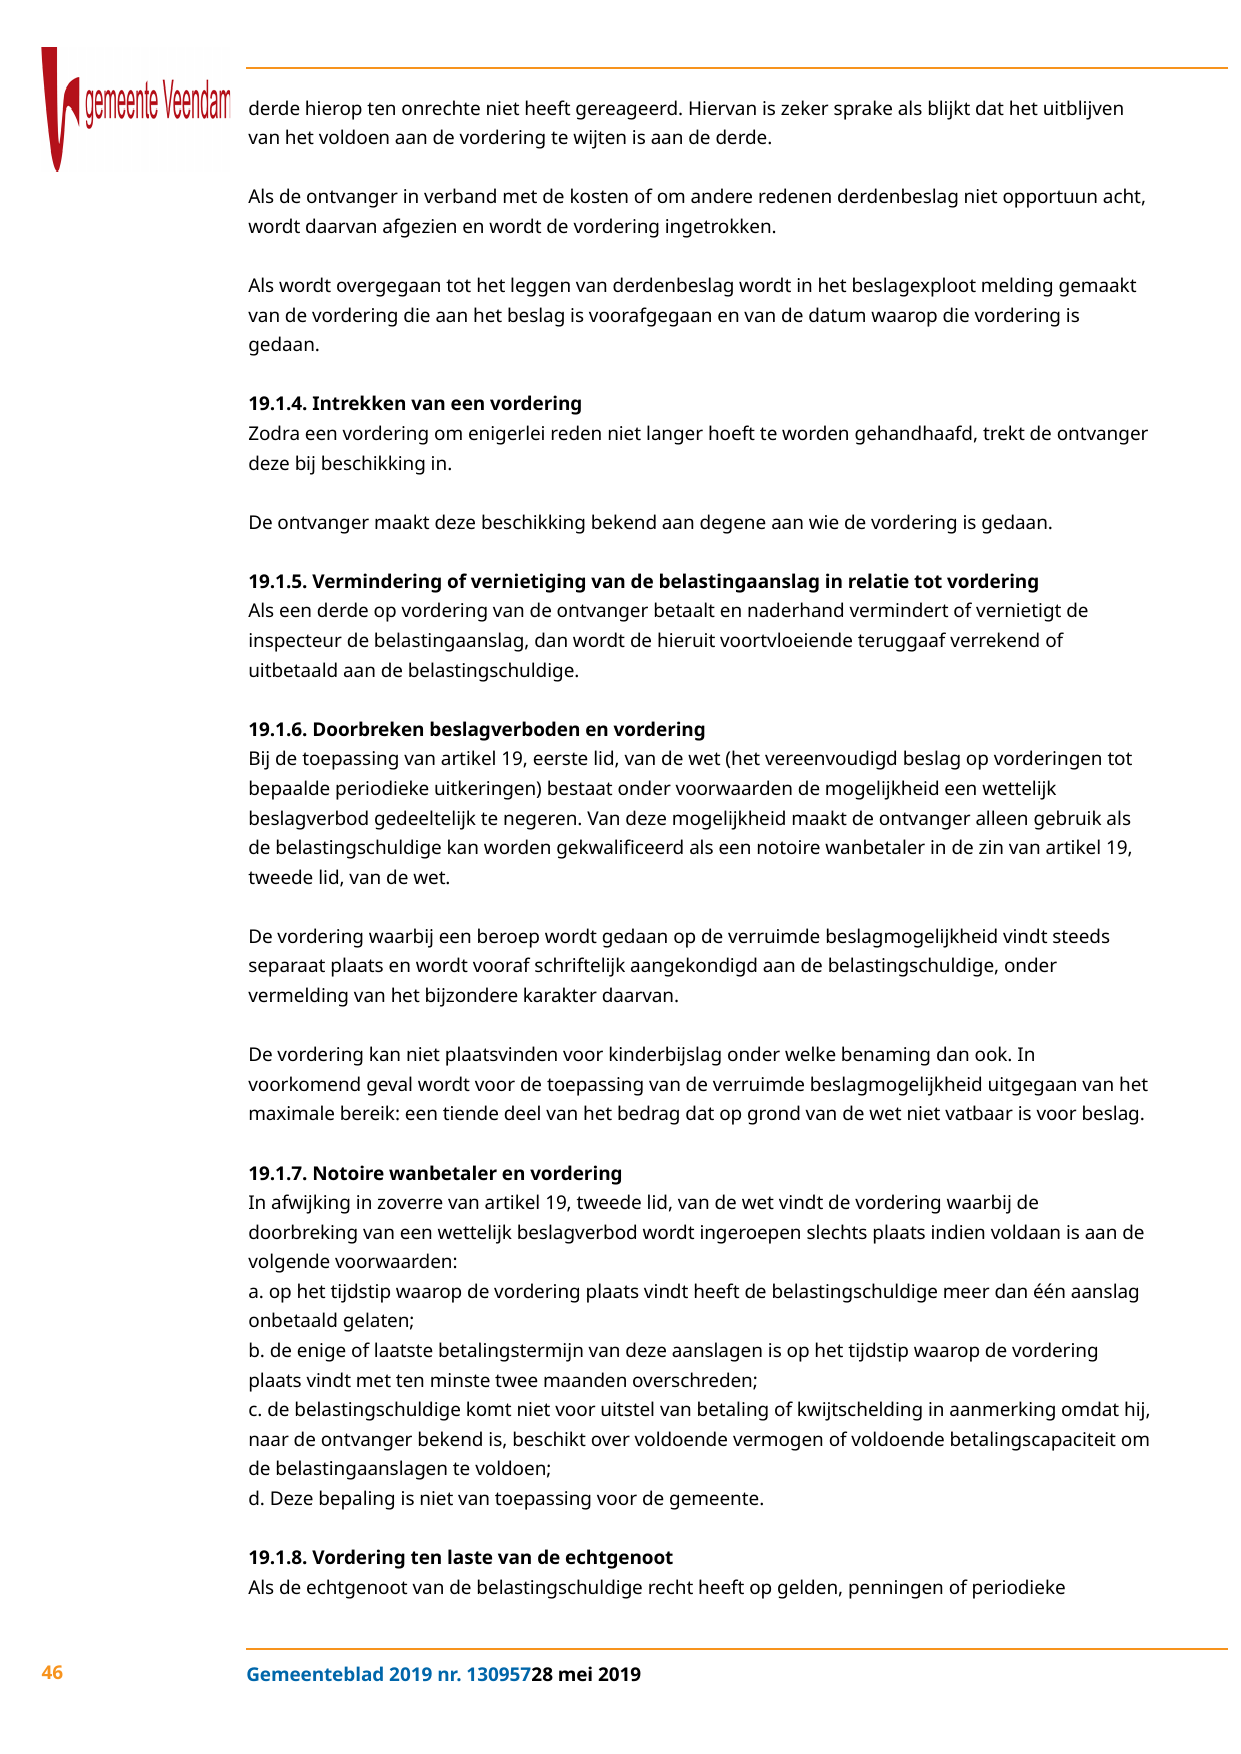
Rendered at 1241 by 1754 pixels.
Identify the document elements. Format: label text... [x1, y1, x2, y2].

text a. op het tijdstip waarop de vordering plaats vindt heeft de belastingschuldige meer dan één aanslag onbetaald gelaten; [248, 1278, 1152, 1333]
text d. Deze bepaling is niet van toepassing voor de gemeente. [248, 1485, 1152, 1511]
text In afwijking in zoverre van artikel 19, tweede lid, van de wet vindt de vordering waarbij de doorbreking van een wettelijk beslagverbod wordt ingeroepen slechts plaats indien voldaan is aan de volgende voorwaarden: [248, 1189, 1152, 1274]
text 19.1.6. Doorbreken beslagverboden en vordering [248, 716, 1152, 742]
text Als wordt overgegaan tot het leggen van derdenbeslag wordt in het beslagexploot melding gemaakt van de vordering die aan het beslag is voorafgegaan en van de datum waarop die vordering is gedaan. [248, 272, 1152, 357]
text Bij de toepassing van artikel 19, eerste lid, van de wet (het vereenvoudigd beslag op vorderingen tot bepaalde periodieke uitkeringen) bestaat onder voorwaarden de mogelijkheid een wettelijk beslagverbod gedeeltelijk te negeren. Van deze mogelijkheid maakt de ontvanger alleen gebruik als de belastingschuldige kan worden gekwalificeerd als een notoire wanbetaler in de zin van artikel 19, tweede lid, van de wet. [248, 746, 1152, 890]
text Zodra een vordering om enigerlei reden niet langer hoeft te worden gehandhaafd, trekt de ontvanger deze bij beschikking in. [248, 420, 1152, 476]
text 19.1.7. Notoire wanbetaler en vordering [248, 1160, 1152, 1186]
text De vordering kan niet plaatsvinden voor kinderbijslag onder welke benaming dan ook. In voorkomend geval wordt voor de toepassing van de verruimde beslagmogelijkheid uitgegaan van het maximale bereik: een tiende deel van het bedrag dat op grond van de wet niet vatbaar is voor beslag. [248, 1041, 1152, 1126]
text 19.1.4. Intrekken van een vordering [248, 391, 1152, 416]
text derde hierop ten onrechte niet heeft gereageerd. Hiervan is zeker sprake als blijkt dat het uitblijven van het voldoen aan de vordering te wijten is aan de derde. [248, 95, 1152, 150]
text 19.1.8. Vordering ten laste van de echtgenoot [248, 1544, 1152, 1570]
text c. de belastingschuldige komt niet voor uitstel van betaling of kwijtschelding in aanmerking omdat hij, naar de ontvanger bekend is, beschikt over voldoende vermogen of voldoende betalingscapaciteit om de belastingaanslagen te voldoen; [248, 1396, 1152, 1481]
text Als de echtgenoot van de belastingschuldige recht heeft op gelden, penningen of periodieke [248, 1574, 1152, 1600]
text De vordering waarbij een beroep wordt gedaan op de verruimde beslagmogelijkheid vindt steeds separaat plaats en wordt vooraf schriftelijk aangekondigd aan de belastingschuldige, onder vermelding van het bijzondere karakter daarvan. [248, 923, 1152, 1008]
text Als de ontvanger in verband met de kosten of om andere redenen derdenbeslag niet opportuun acht, wordt daarvan afgezien en wordt de vordering ingetrokken. [248, 183, 1152, 239]
picture [41, 47, 231, 172]
text Als een derde op vordering van de ontvanger betaalt en naderhand vermindert of vernietigt de inspecteur de belastingaanslag, dan wordt de hieruit voortvloeiende teruggaaf verrekend of uitbetaald aan de belastingschuldige. [248, 598, 1152, 683]
text b. de enige of laatste betalingstermijn van deze aanslagen is op het tijdstip waarop de vordering plaats vindt met ten minste twee maanden overschreden; [248, 1337, 1152, 1393]
text 19.1.5. Vermindering of vernietiging van de belastingaanslag in relatie tot vordering [248, 568, 1152, 594]
text De ontvanger maakt deze beschikking bekend aan degene aan wie de vordering is gedaan. [248, 509, 1152, 535]
